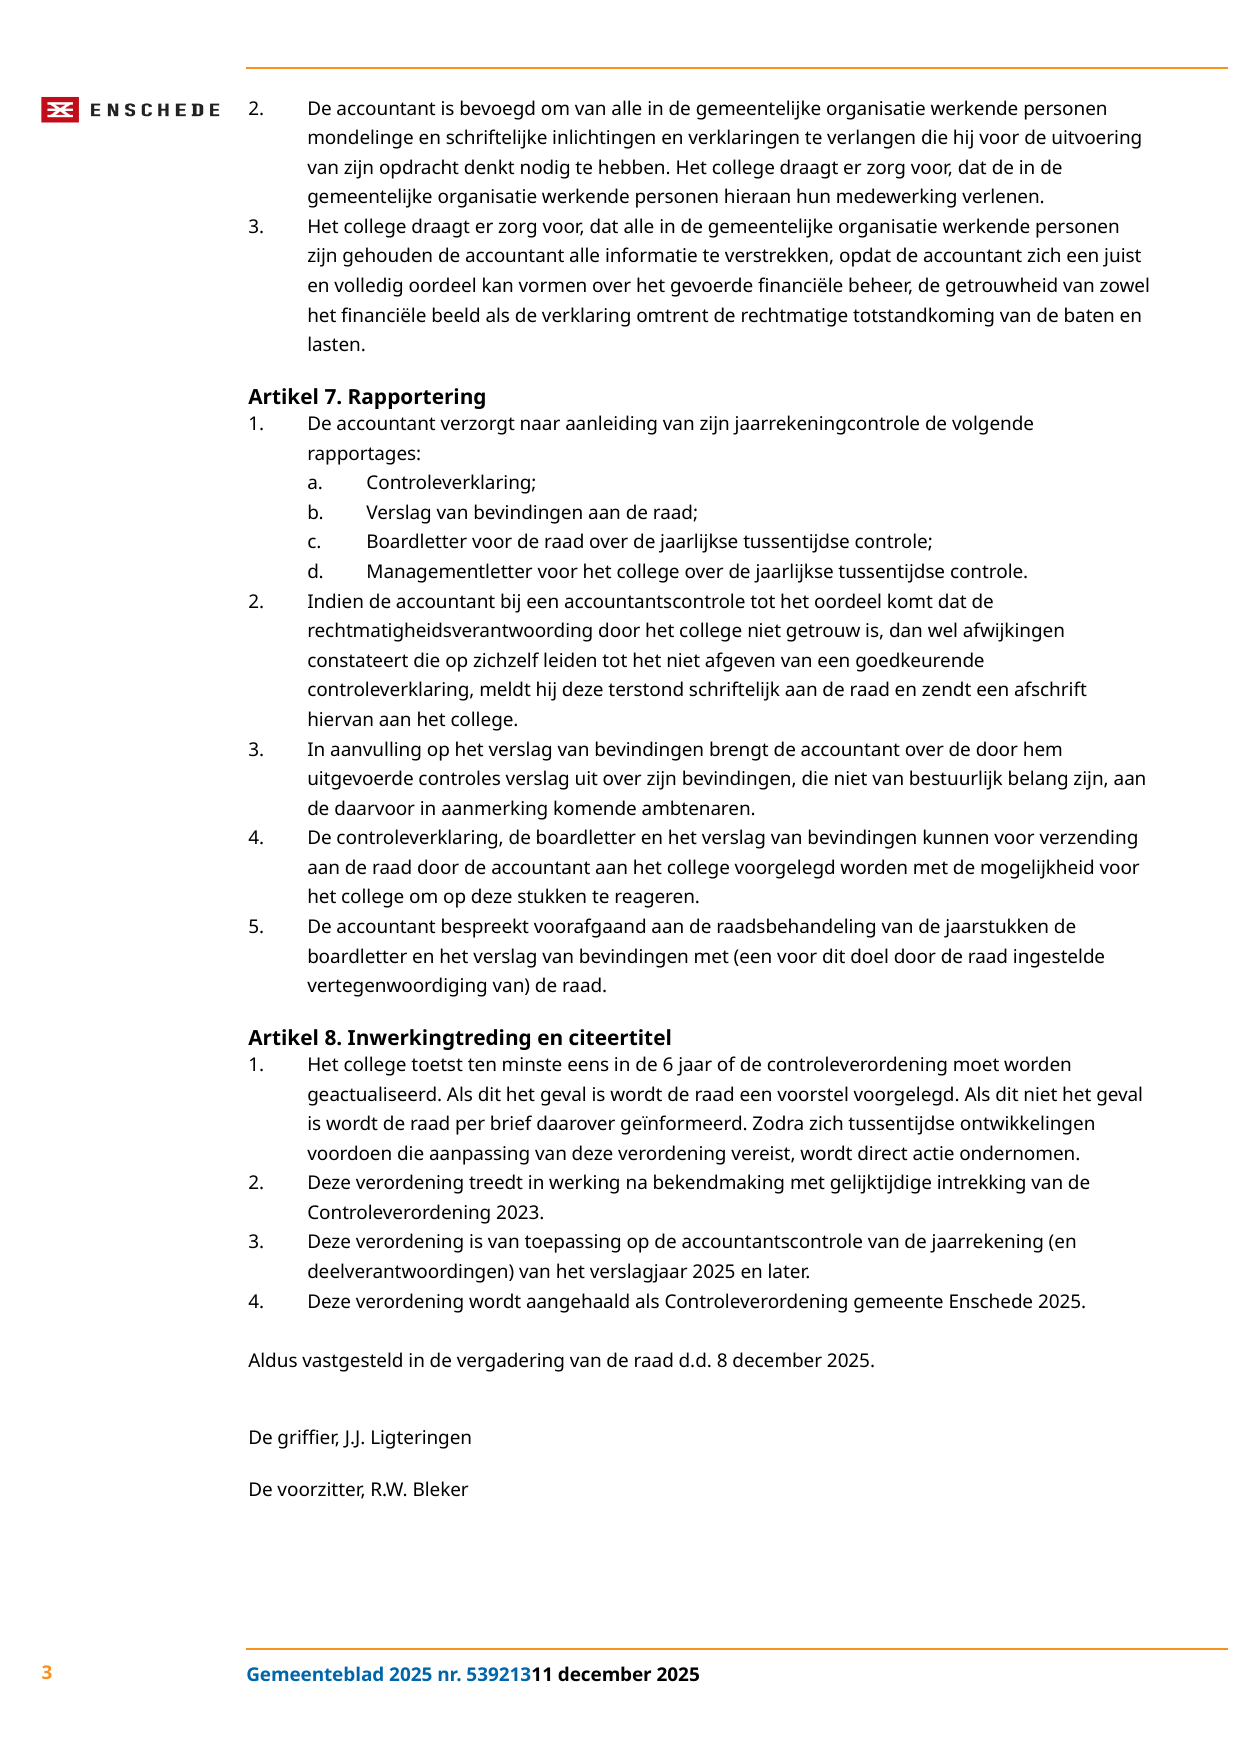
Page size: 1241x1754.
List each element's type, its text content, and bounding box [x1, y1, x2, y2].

picture [41, 47, 231, 172]
list Boardletter voor de raad over de jaarlijkse tussentijdse controle; [307, 529, 1152, 554]
list Het college draagt er zorg voor, dat alle in de gemeentelijke organisatie werkende personen zijn gehouden de accountant alle informatie te verstrekken, opdat de accountant zich een juist en volledig oordeel kan vormen over het gevoerde financiële beheer, de getrouwheid van zowel het financiële beeld als de verklaring omtrent de rechtmatige totstandkoming van de baten en lasten. [248, 213, 1152, 357]
text Artikel 8. Inwerkingtreding en citeertitel [248, 1023, 1152, 1051]
list Indien de accountant bij een accountantscontrole tot het oordeel komt dat de rechtmatigheidsverantwoording door het college niet getrouw is, dan wel afwijkingen constateert die op zichzelf leiden tot het niet afgeven van een goedkeurende controleverklaring, meldt hij deze terstond schriftelijk aan de raad en zendt een afschrift hiervan aan het college. [248, 588, 1152, 732]
list Deze verordening wordt aangehaald als Controleverordening gemeente Enschede 2025. [248, 1288, 1152, 1314]
list De accountant bespreekt voorafgaand aan de raadsbehandeling van de jaarstukken de boardletter en het verslag van bevindingen met (een voor dit doel door de raad ingestelde vertegenwoordiging van) de raad. [248, 913, 1152, 998]
list De accountant verzorgt naar aanleiding van zijn jaarrekeningcontrole de volgende rapportages: [248, 410, 1152, 466]
list Deze verordening is van toepassing op de accountantscontrole van de jaarrekening (en deelverantwoordingen) van het verslagjaar 2025 en later. [248, 1229, 1152, 1284]
text De voorzitter, R.W. Bleker [248, 1476, 1152, 1501]
text Aldus vastgesteld in de vergadering van de raad d.d. 8 december 2025. [248, 1347, 1152, 1373]
list Het college toetst ten minste eens in de 6 jaar of de controleverordening moet worden geactualiseerd. Als dit het geval is wordt de raad een voorstel voorgelegd. Als dit niet het geval is wordt de raad per brief daarover geïnformeerd. Zodra zich tussentijdse ontwikkelingen voordoen die aanpassing van deze verordening vereist, wordt direct actie ondernomen. [248, 1051, 1152, 1166]
text Artikel 7. Rapportering [248, 382, 1152, 410]
list Controleverklaring; [307, 469, 1152, 495]
list In aanvulling op het verslag van bevindingen brengt de accountant over de door hem uitgevoerde controles verslag uit over zijn bevindingen, die niet van bestuurlijk belang zijn, aan de daarvoor in aanmerking komende ambtenaren. [248, 736, 1152, 821]
text De griffier, J.J. Ligteringen [248, 1424, 1152, 1450]
list De accountant is bevoegd om van alle in de gemeentelijke organisatie werkende personen mondelinge en schriftelijke inlichtingen en verklaringen te verlangen die hij voor de uitvoering van zijn opdracht denkt nodig te hebben. Het college draagt er zorg voor, dat de in de gemeentelijke organisatie werkende personen hieraan hun medewerking verlenen. [248, 95, 1152, 209]
list De controleverklaring, de boardletter en het verslag van bevindingen kunnen voor verzending aan de raad door de accountant aan het college voorgelegd worden met de mogelijkheid voor het college om op deze stukken te reageren. [248, 824, 1152, 909]
list Managementletter voor het college over de jaarlijkse tussentijdse controle. [307, 558, 1152, 584]
list Deze verordening treedt in werking na bekendmaking met gelijktijdige intrekking van de Controleverordening 2023. [248, 1169, 1152, 1225]
list Verslag van bevindingen aan de raad; [307, 499, 1152, 525]
